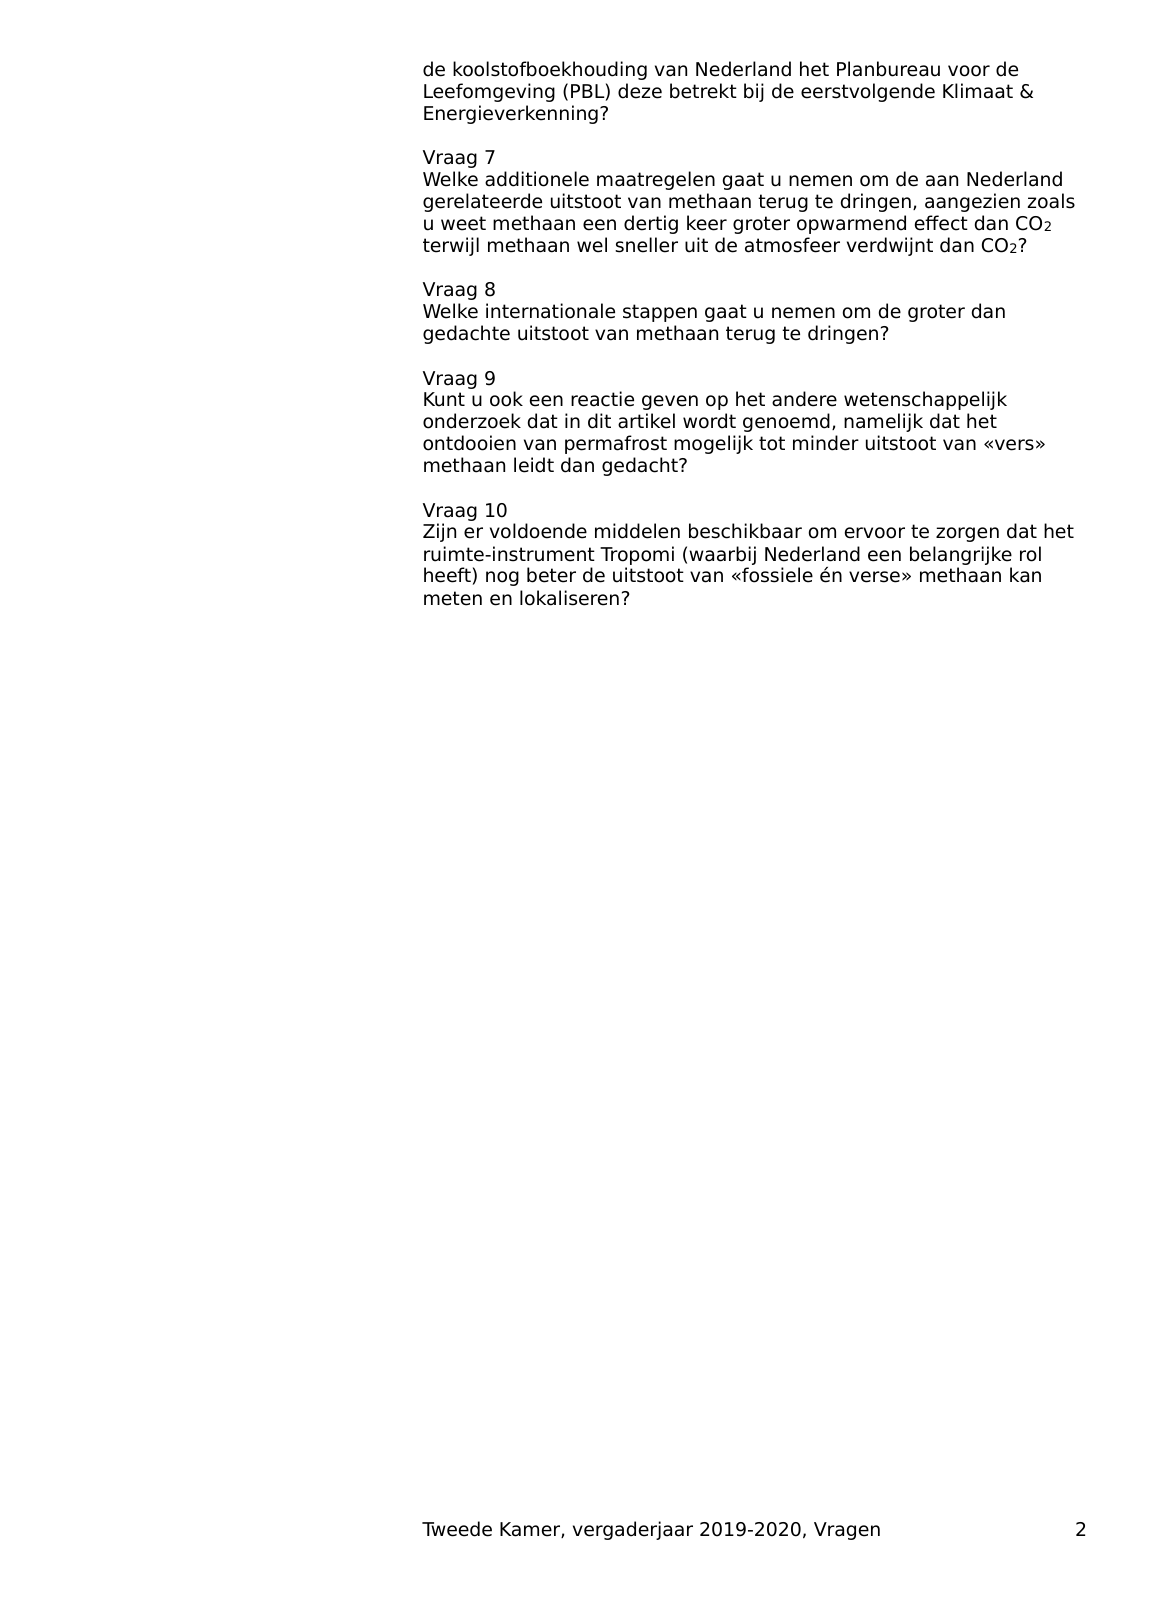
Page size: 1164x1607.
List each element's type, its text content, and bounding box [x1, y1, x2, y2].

text Vraag 10 [422, 499, 1087, 521]
text Vraag 9 [422, 367, 1087, 389]
text Welke additionele maatregelen gaat u nemen om de aan Nederland gerelateerde uitstoot van methaan terug te dringen, aangezien zoals u weet methaan een dertig keer groter opwarmend effect dan CO2 terwijl methaan wel sneller uit de atmosfeer verdwijnt dan CO2? [422, 169, 1087, 257]
text Vraag 8 [422, 279, 1087, 301]
text Welke internationale stappen gaat u nemen om de groter dan gedachte uitstoot van methaan terug te dringen? [422, 301, 1087, 345]
text de koolstofboekhouding van Nederland het Planbureau voor de Leefomgeving (PBL) deze betrekt bij de eerstvolgende Klimaat & Energieverkenning? [422, 59, 1087, 125]
text Zijn er voldoende middelen beschikbaar om ervoor te zorgen dat het ruimte-instrument Tropomi (waarbij Nederland een belangrijke rol heeft) nog beter de uitstoot van «fossiele én verse» methaan kan meten en lokaliseren? [422, 521, 1087, 609]
text Kunt u ook een reactie geven op het andere wetenschappelijk onderzoek dat in dit artikel wordt genoemd, namelijk dat het ontdooien van permafrost mogelijk tot minder uitstoot van «vers» methaan leidt dan gedacht? [422, 389, 1087, 477]
text Vraag 7 [422, 147, 1087, 169]
